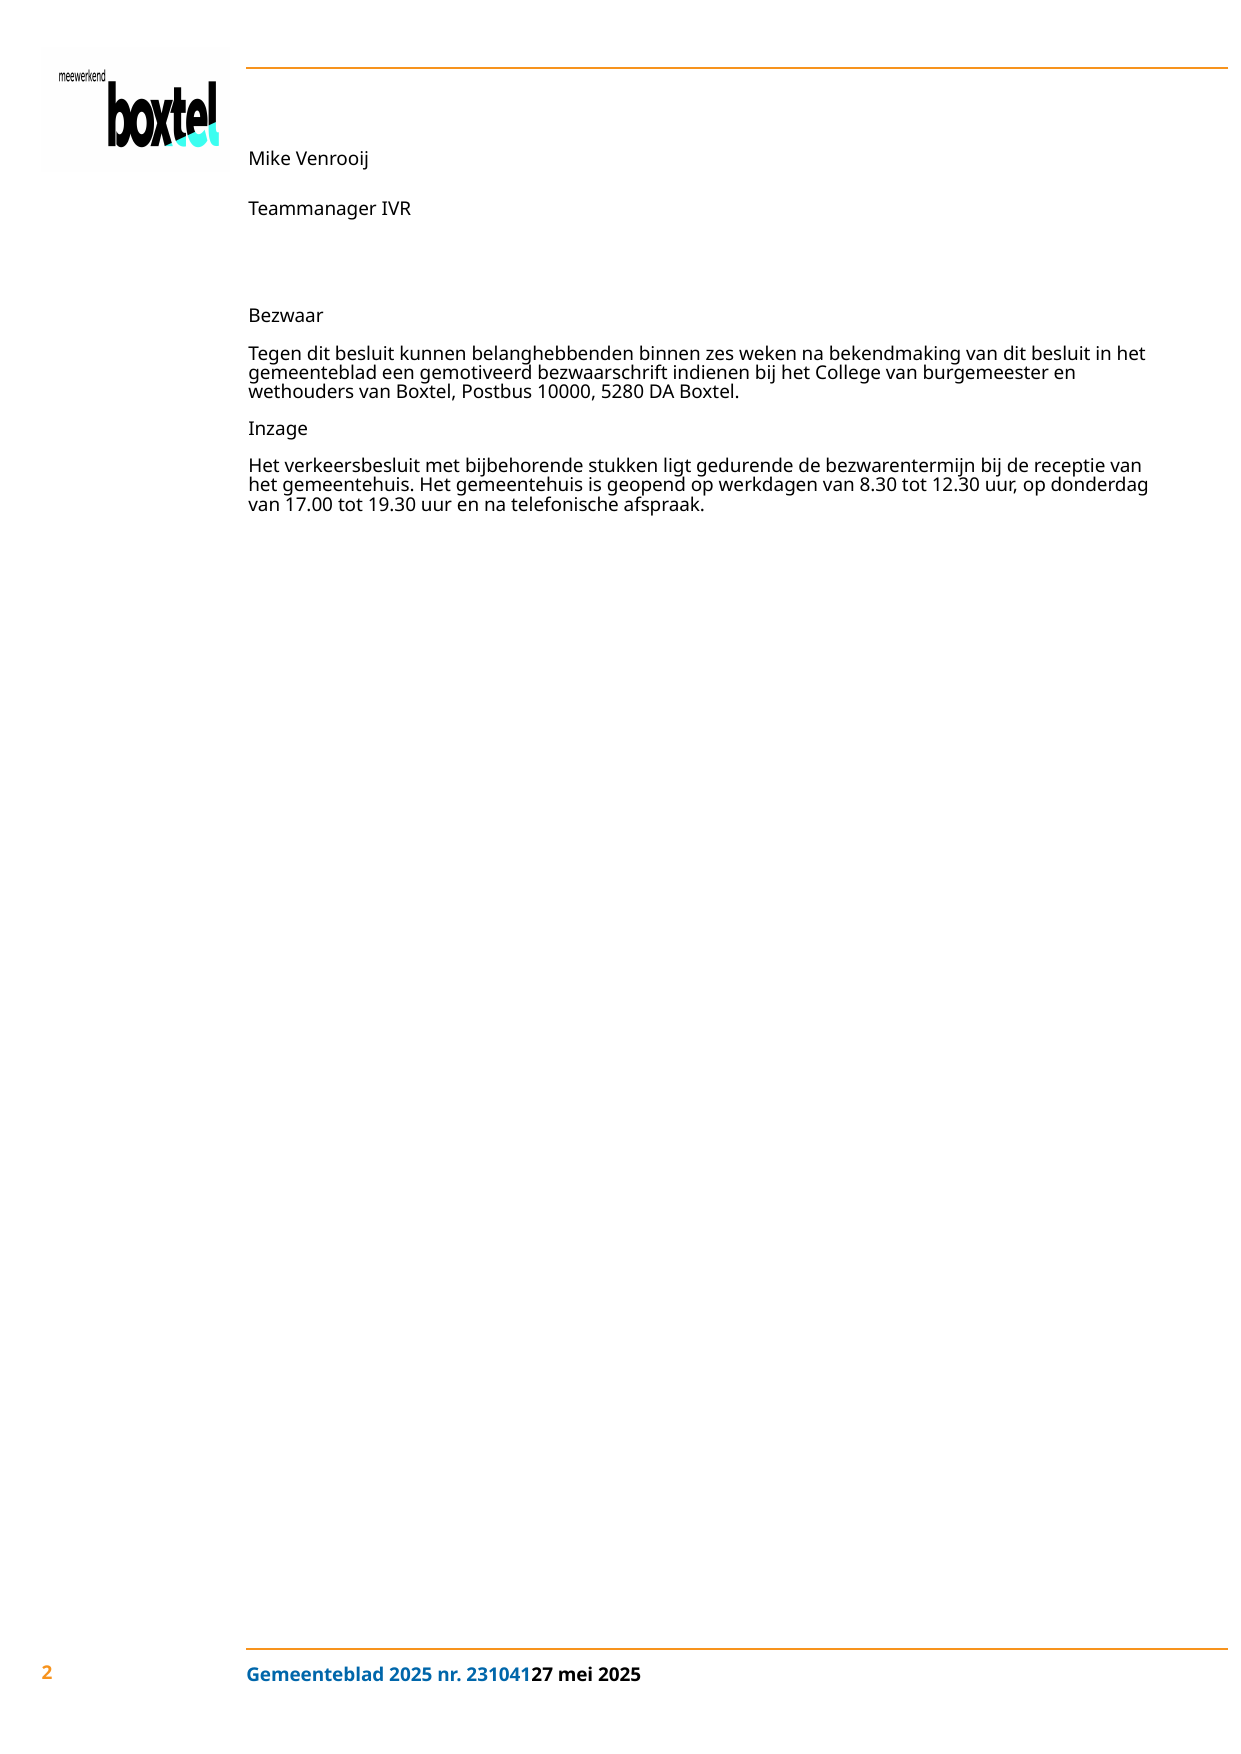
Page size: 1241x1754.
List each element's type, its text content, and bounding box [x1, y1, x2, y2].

text Teammanager IVR [248, 196, 1152, 221]
picture [41, 47, 231, 172]
text Tegen dit besluit kunnen belanghebbenden binnen zes weken na bekendmaking van dit besluit in het gemeenteblad een gemotiveerd bezwaarschrift indienen bij het College van burgemeester en wethouders van Boxtel, Postbus 10000, 5280 DA Boxtel. [248, 344, 1152, 402]
text Het verkeersbesluit met bijbehorende stukken ligt gedurende de bezwarentermijn bij de receptie van het gemeentehuis. Het gemeentehuis is geopend op werkdagen van 8.30 tot 12.30 uur, op donderdag van 17.00 tot 19.30 uur en na telefonische afspraak. [248, 457, 1152, 515]
text Bezwaar [248, 307, 1152, 327]
text Mike Venrooij [248, 145, 1152, 171]
text Inzage [248, 420, 1152, 439]
